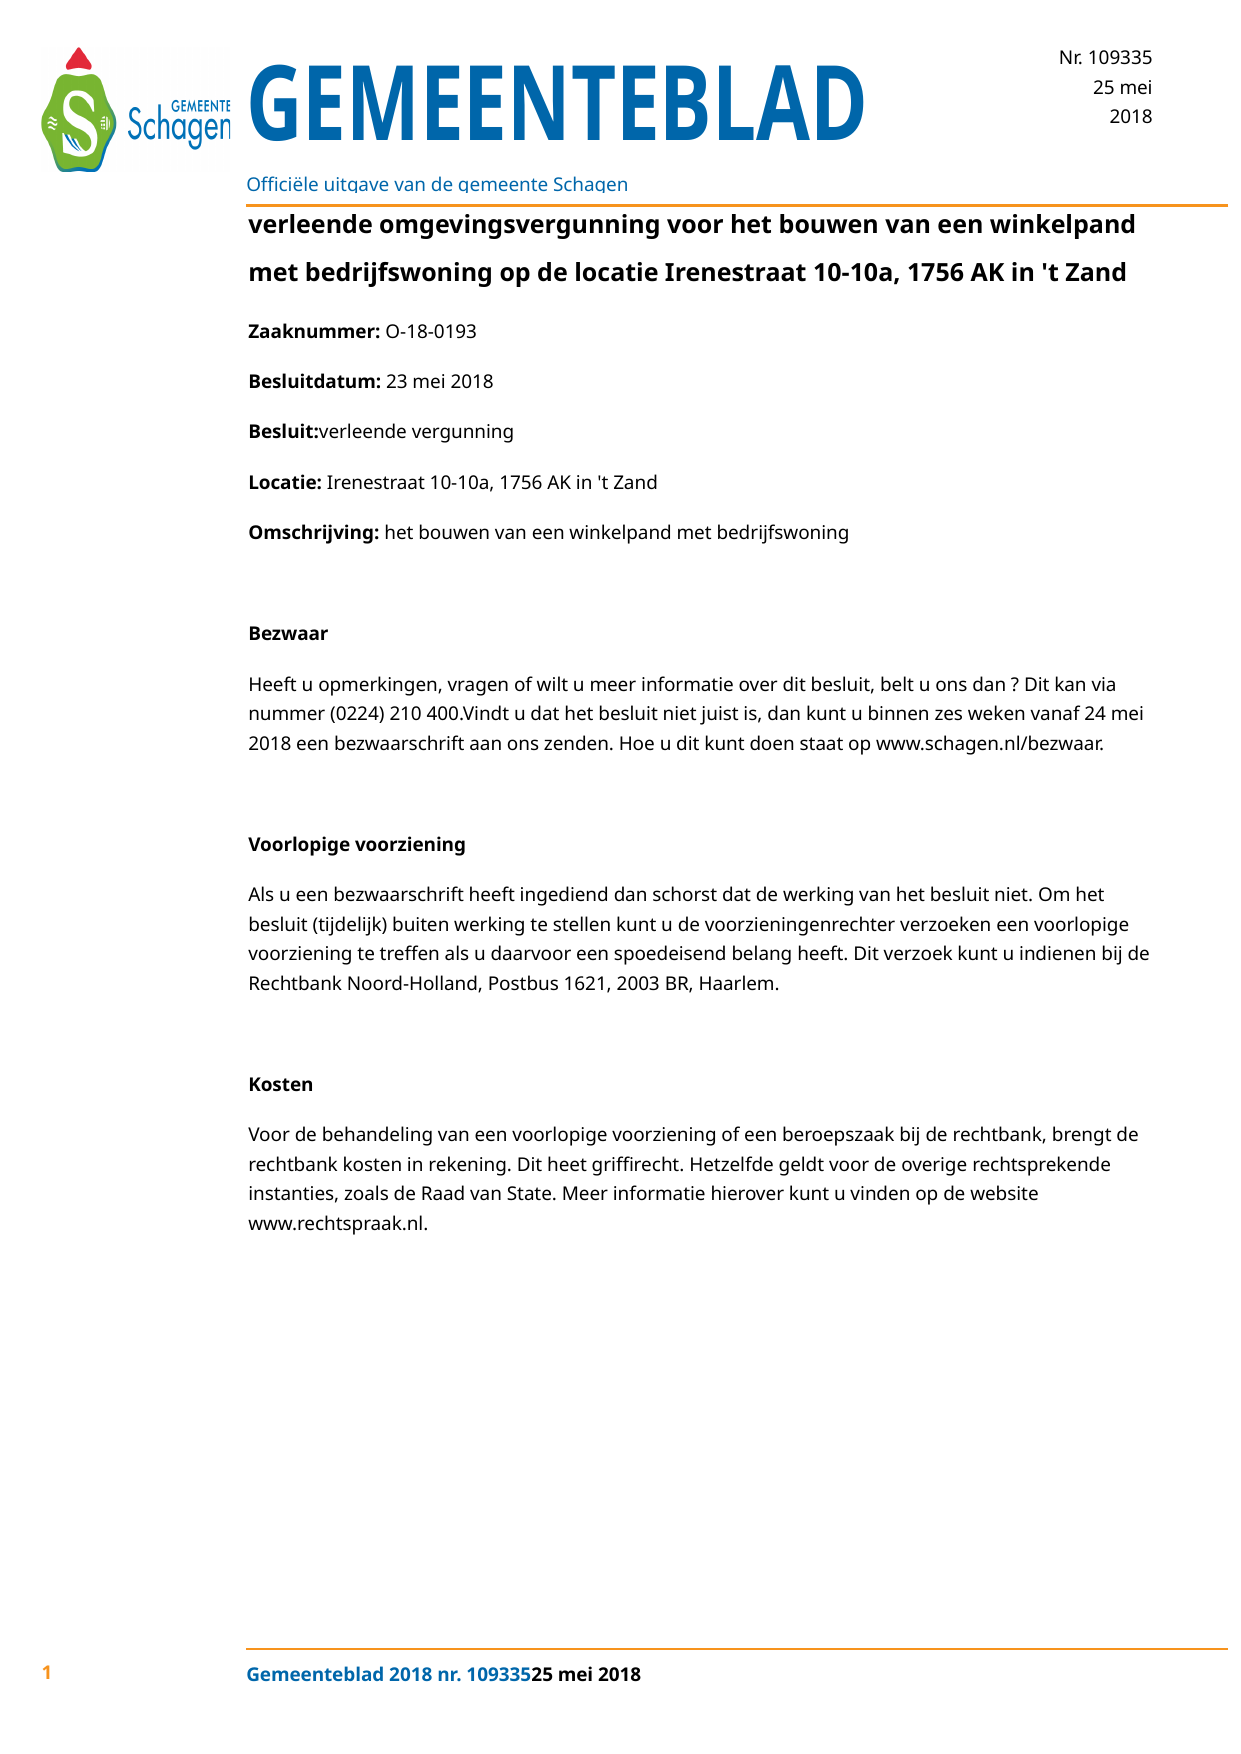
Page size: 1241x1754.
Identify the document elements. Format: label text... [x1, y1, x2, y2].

text Bezwaar [248, 620, 1152, 646]
text Besluit:verleende vergunning [248, 419, 1152, 444]
text Besluitdatum: 23 mei 2018 [248, 368, 1152, 394]
text Voor de behandeling van een voorlopige voorziening of een beroepszaak bij de rechtbank, brengt de rechtbank kosten in rekening. Dit heet griffirecht. Hetzelfde geldt voor de overige rechtsprekende instanties, zoals de Raad van State. Meer informatie hierover kunt u vinden op de website www.rechtspraak.nl. [248, 1121, 1152, 1236]
text Als u een bezwaarschrift heeft ingediend dan schorst dat de werking van het besluit niet. Om het besluit (tijdelijk) buiten werking te stellen kunt u de voorzieningenrechter verzoeken een voorlopige voorziening te treffen als u daarvoor een spoedeisend belang heeft. Dit verzoek kunt u indienen bij de Rechtbank Noord-Holland, Postbus 1621, 2003 BR, Haarlem. [248, 881, 1152, 996]
text verleende omgevingsvergunning voor het bouwen van een winkelpand met bedrijfswoning op de locatie Irenestraat 10-10a, 1756 AK in 't Zand [248, 207, 1152, 288]
text Voorlopige voorziening [248, 831, 1152, 857]
text Omschrijving: het bouwen van een winkelpand met bedrijfswoning [248, 519, 1152, 545]
text Zaaknummer: O-18-0193 [248, 318, 1152, 344]
picture [41, 47, 231, 172]
text Kosten [248, 1071, 1152, 1097]
text Heeft u opmerkingen, vragen of wilt u meer informatie over dit besluit, belt u ons dan ? Dit kan via nummer (0224) 210 400.Vindt u dat het besluit niet juist is, dan kunt u binnen zes weken vanaf 24 mei 2018 een bezwaarschrift aan ons zenden. Hoe u dit kunt doen staat op www.schagen.nl/bezwaar. [248, 671, 1152, 756]
text Locatie: Irenestraat 10-10a, 1756 AK in 't Zand [248, 469, 1152, 495]
